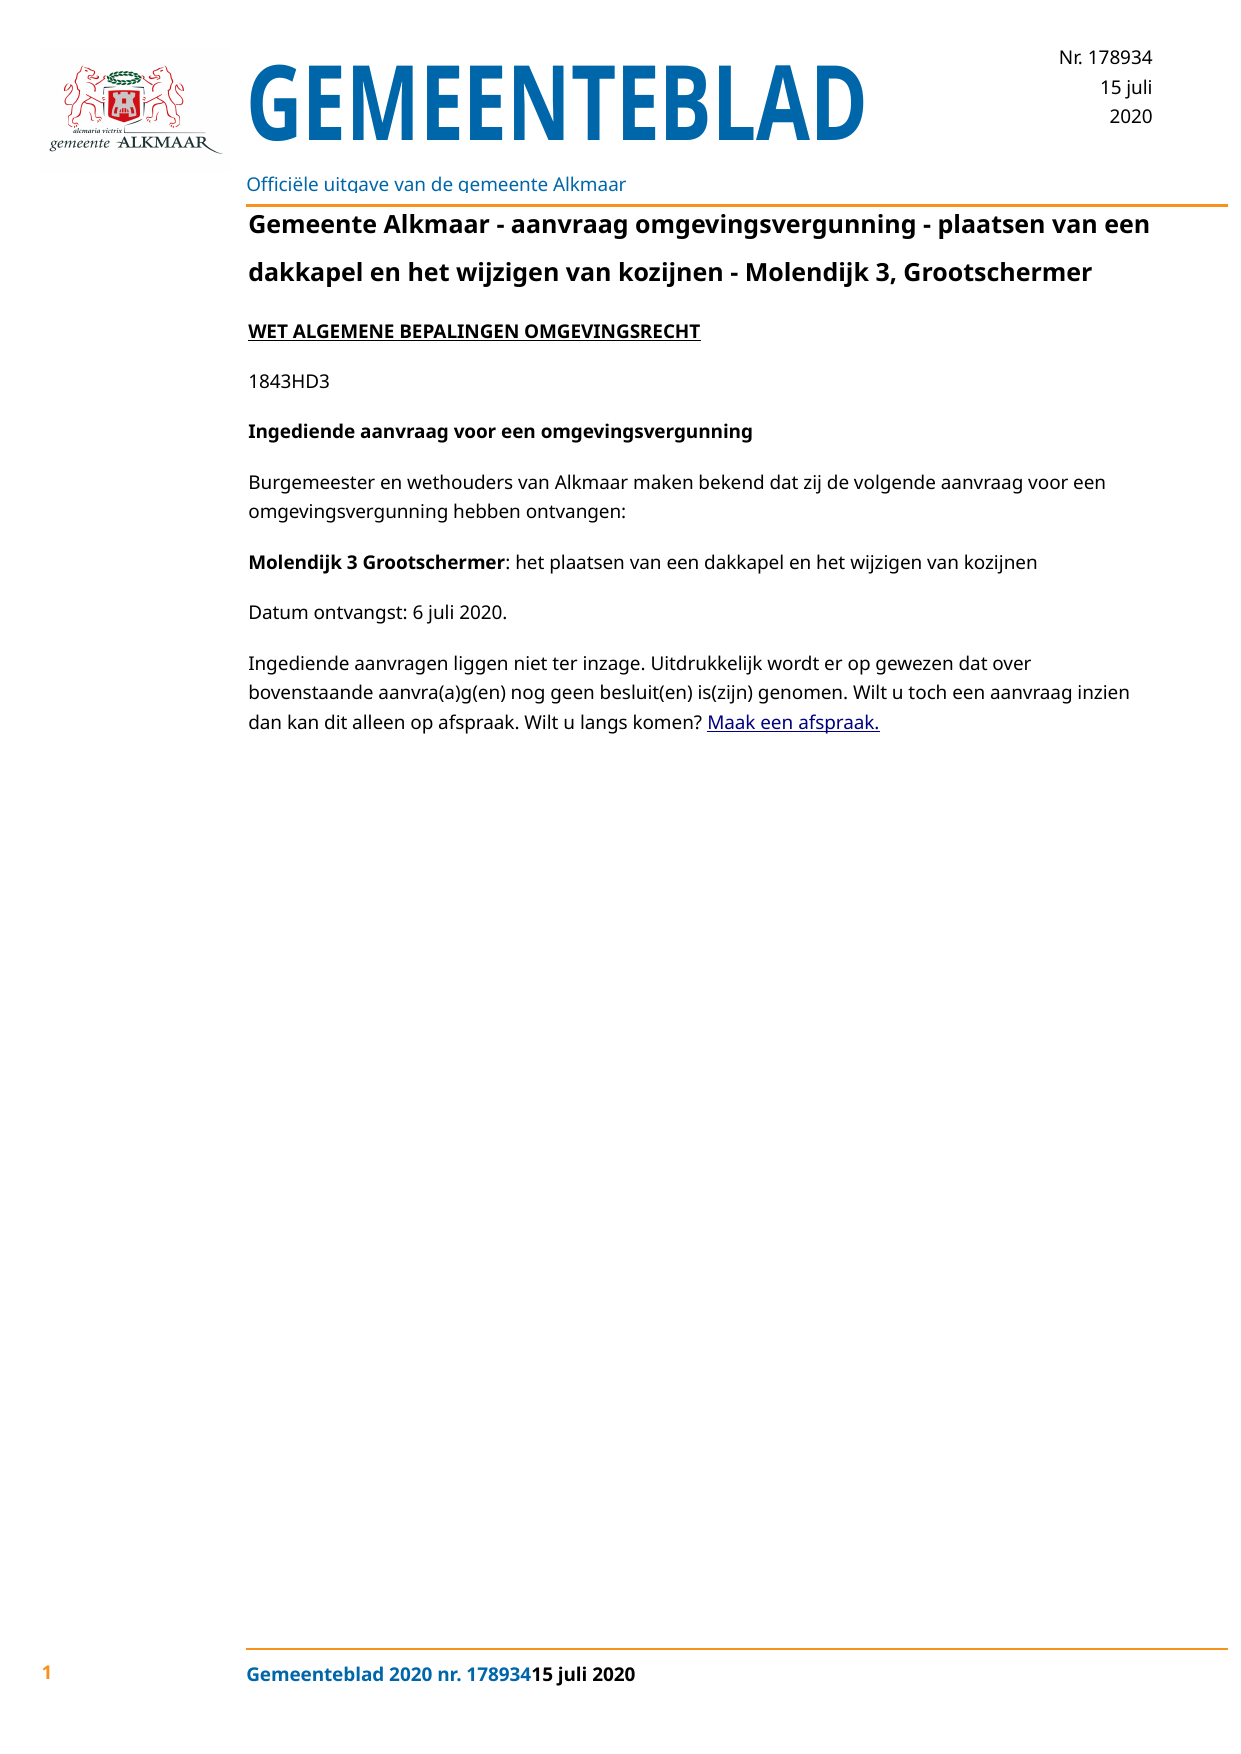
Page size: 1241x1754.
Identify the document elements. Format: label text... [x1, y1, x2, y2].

text WET ALGEMENE BEPALINGEN OMGEVINGSRECHT [248, 318, 1152, 344]
text Ingediende aanvraag voor een omgevingsvergunning [248, 419, 1152, 444]
text Gemeente Alkmaar - aanvraag omgevingsvergunning - plaatsen van een dakkapel en het wijzigen van kozijnen - Molendijk 3, Grootschermer [248, 207, 1152, 288]
text Molendijk 3 Grootschermer: het plaatsen van een dakkapel en het wijzigen van kozijnen [248, 549, 1152, 575]
text 1843HD3 [248, 368, 1152, 394]
picture [41, 47, 231, 172]
text Datum ontvangst: 6 juli 2020. [248, 599, 1152, 625]
text Burgemeester en wethouders van Alkmaar maken bekend dat zij de volgende aanvraag voor een omgevingsvergunning hebben ontvangen: [248, 469, 1152, 524]
text Ingediende aanvragen liggen niet ter inzage. Uitdrukkelijk wordt er op gewezen dat over bovenstaande aanvra(a)g(en) nog geen besluit(en) is(zijn) genomen. Wilt u toch een aanvraag inzien dan kan dit alleen op afspraak. Wilt u langs komen? Maak een afspraak. [248, 650, 1152, 735]
